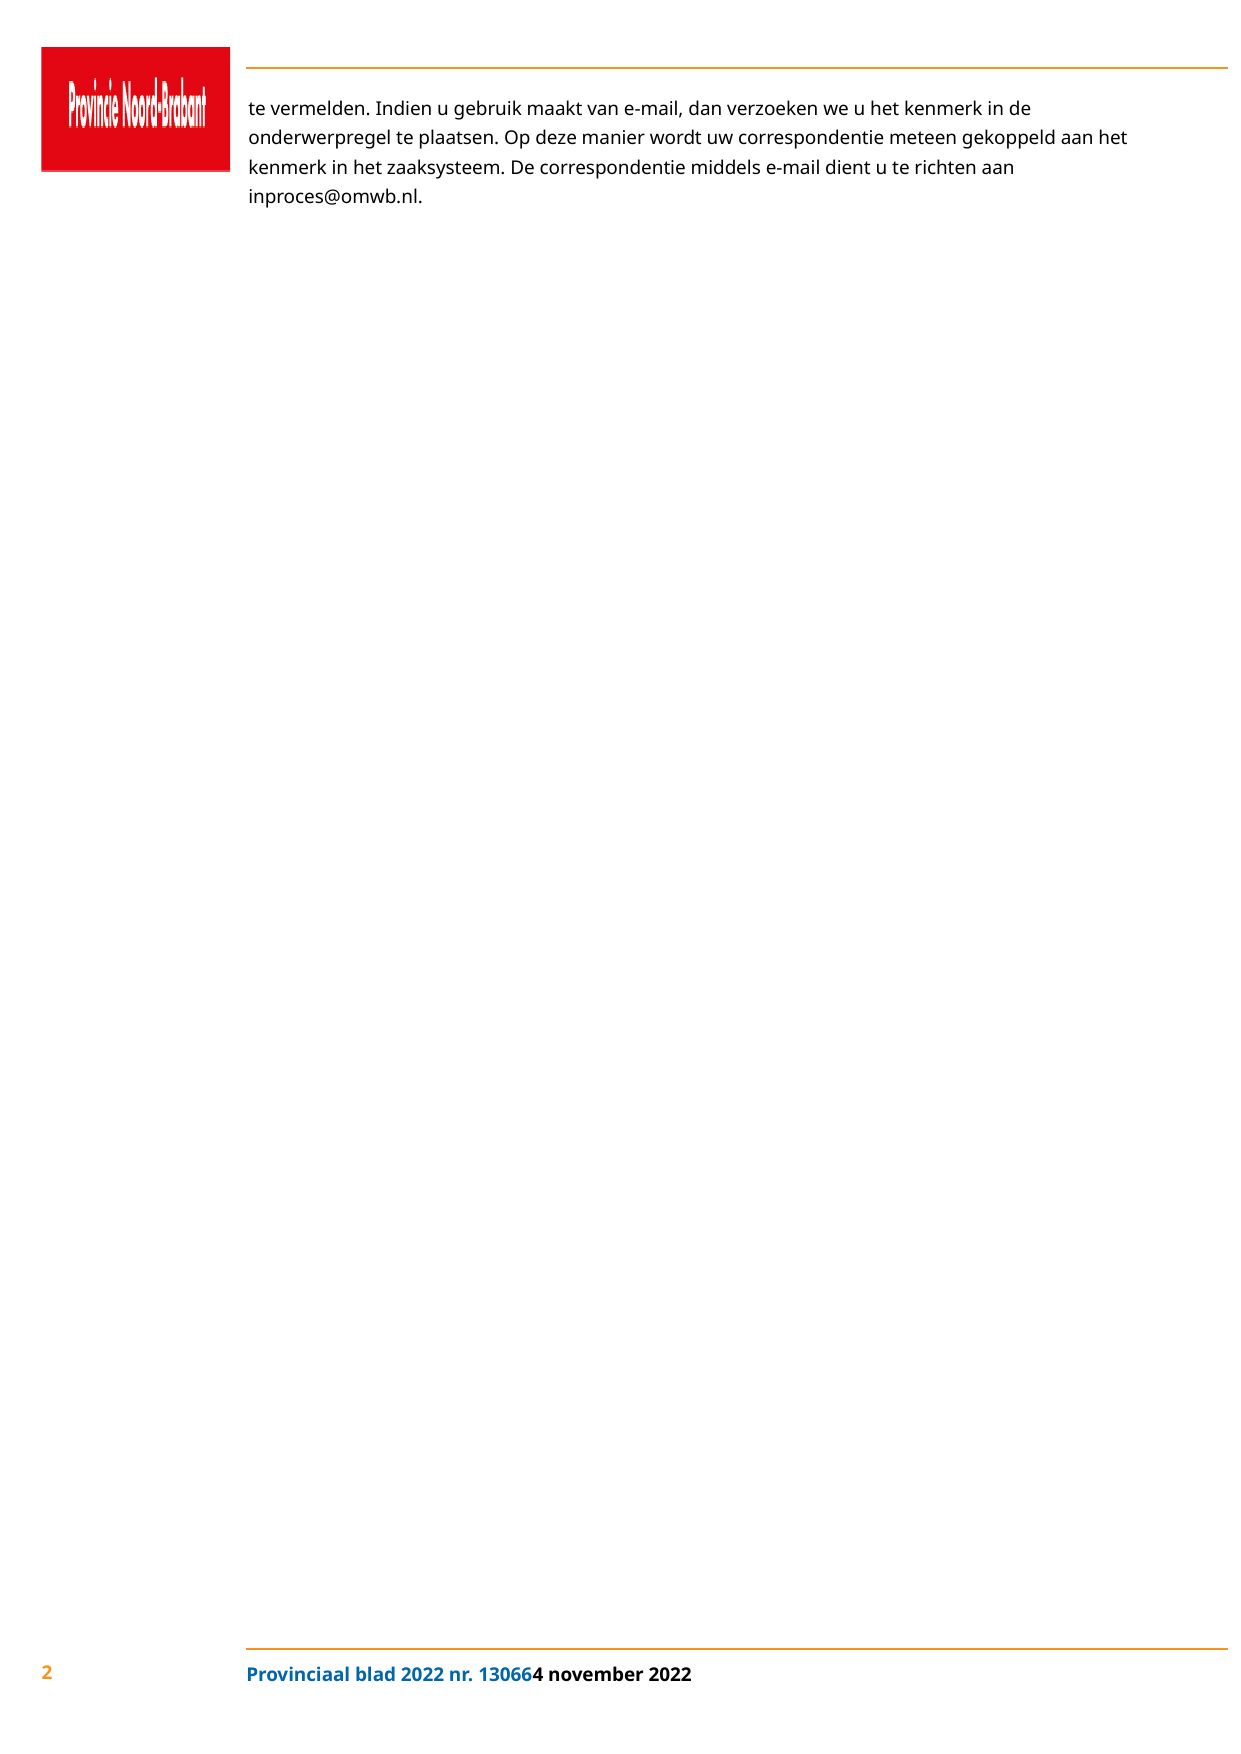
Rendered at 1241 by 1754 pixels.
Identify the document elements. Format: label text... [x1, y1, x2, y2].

text te vermelden. Indien u gebruik maakt van e-mail, dan verzoeken we u het kenmerk in de onderwerpregel te plaatsen. Op deze manier wordt uw correspondentie meteen gekoppeld aan het kenmerk in het zaaksysteem. De correspondentie middels e-mail dient u te richten aan inproces@omwb.nl. [248, 95, 1152, 209]
picture [41, 47, 231, 172]
